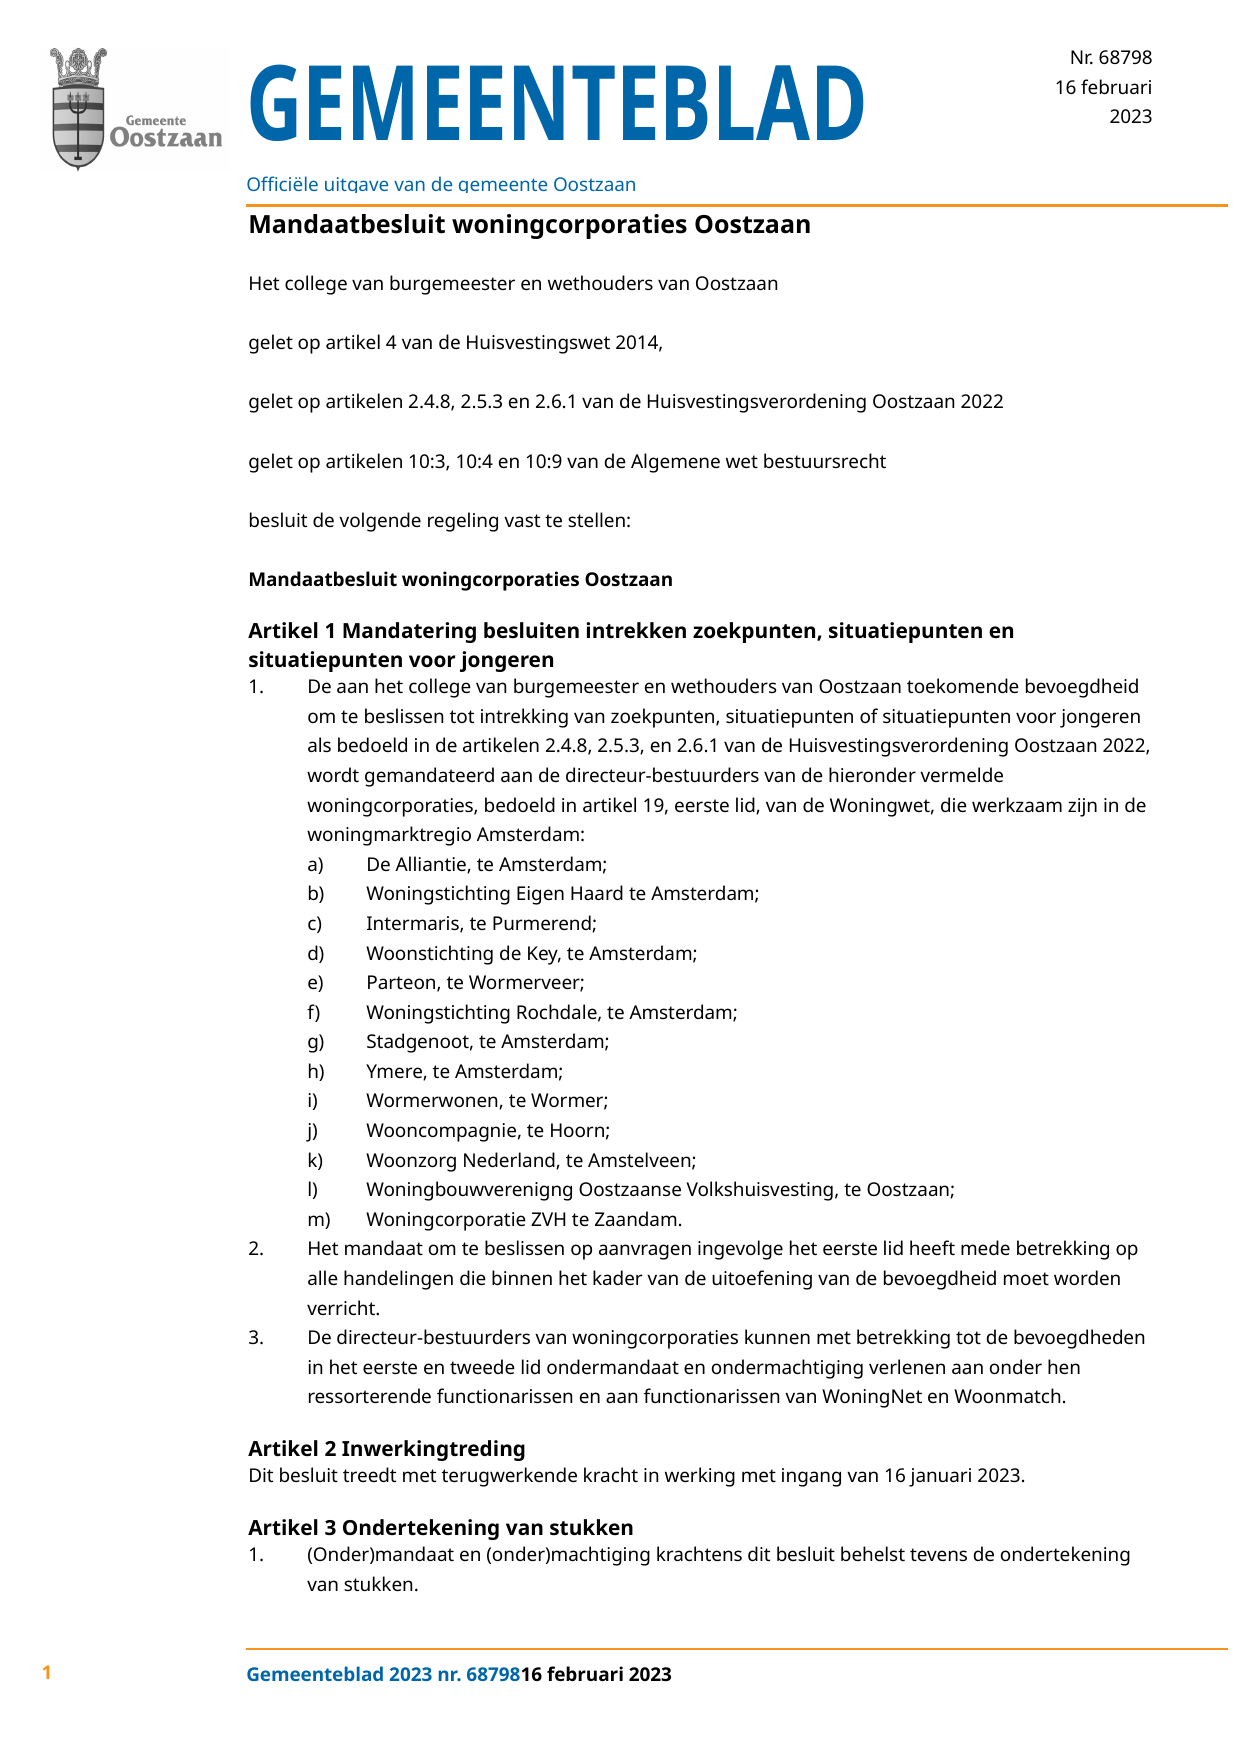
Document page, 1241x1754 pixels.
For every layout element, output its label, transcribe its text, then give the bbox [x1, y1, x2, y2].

list Wormerwonen, te Wormer; [307, 1088, 1152, 1113]
text Dit besluit treedt met terugwerkende kracht in werking met ingang van 16 januari 2023. [248, 1462, 1152, 1488]
text gelet op artikelen 2.4.8, 2.5.3 en 2.6.1 van de Huisvestingsverordening Oostzaan 2022 [248, 389, 1152, 414]
list Woningbouwverenigng Oostzaanse Volkshuisvesting, te Oostzaan; [307, 1176, 1152, 1202]
text Mandaatbesluit woningcorporaties Oostzaan [248, 207, 1152, 241]
list Wooncompagnie, te Hoorn; [307, 1117, 1152, 1143]
text gelet op artikelen 10:3, 10:4 en 10:9 van de Algemene wet bestuursrecht [248, 448, 1152, 473]
list Woningcorporatie ZVH te Zaandam. [307, 1206, 1152, 1232]
text Het college van burgemeester en wethouders van Oostzaan [248, 270, 1152, 296]
list De directeur-bestuurders van woningcorporaties kunnen met betrekking tot de bevoegdheden in het eerste en tweede lid ondermandaat en ondermachtiging verlenen aan onder hen ressorterende functionarissen en aan functionarissen van WoningNet en Woonmatch. [248, 1324, 1152, 1409]
list (Onder)mandaat en (onder)machtiging krachtens dit besluit behelst tevens de ondertekening van stukken. [248, 1541, 1152, 1596]
list De Alliantie, te Amsterdam; [307, 851, 1152, 877]
list Intermaris, te Purmerend; [307, 910, 1152, 936]
list Woningstichting Rochdale, te Amsterdam; [307, 999, 1152, 1024]
text Artikel 3 Ondertekening van stukken [248, 1513, 1152, 1541]
list Woonzorg Nederland, te Amstelveen; [307, 1147, 1152, 1172]
text besluit de volgende regeling vast te stellen: [248, 507, 1152, 533]
list Stadgenoot, te Amsterdam; [307, 1028, 1152, 1054]
text Artikel 2 Inwerkingtreding [248, 1434, 1152, 1462]
list Ymere, te Amsterdam; [307, 1058, 1152, 1084]
list De aan het college van burgemeester en wethouders van Oostzaan toekomende bevoegdheid om te beslissen tot intrekking van zoekpunten, situatiepunten of situatiepunten voor jongeren als bedoeld in de artikelen 2.4.8, 2.5.3, en 2.6.1 van de Huisvestingsverordening Oostzaan 2022, wordt gemandateerd aan de directeur-bestuurders van de hieronder vermelde woningcorporaties, bedoeld in artikel 19, eerste lid, van de Woningwet, die werkzaam zijn in de woningmarktregio Amsterdam: [248, 673, 1152, 847]
list Woningstichting Eigen Haard te Amsterdam; [307, 881, 1152, 906]
picture [41, 47, 231, 172]
list Woonstichting de Key, te Amsterdam; [307, 940, 1152, 965]
text Artikel 1 Mandatering besluiten intrekken zoekpunten, situatiepunten en situatiepunten voor jongeren [248, 617, 1152, 673]
list Parteon, te Wormerveer; [307, 969, 1152, 995]
text Mandaatbesluit woningcorporaties Oostzaan [248, 566, 1152, 592]
text gelet op artikel 4 van de Huisvestingswet 2014, [248, 329, 1152, 355]
list Het mandaat om te beslissen op aanvragen ingevolge het eerste lid heeft mede betrekking op alle handelingen die binnen het kader van de uitoefening van de bevoegdheid moet worden verricht. [248, 1236, 1152, 1320]
